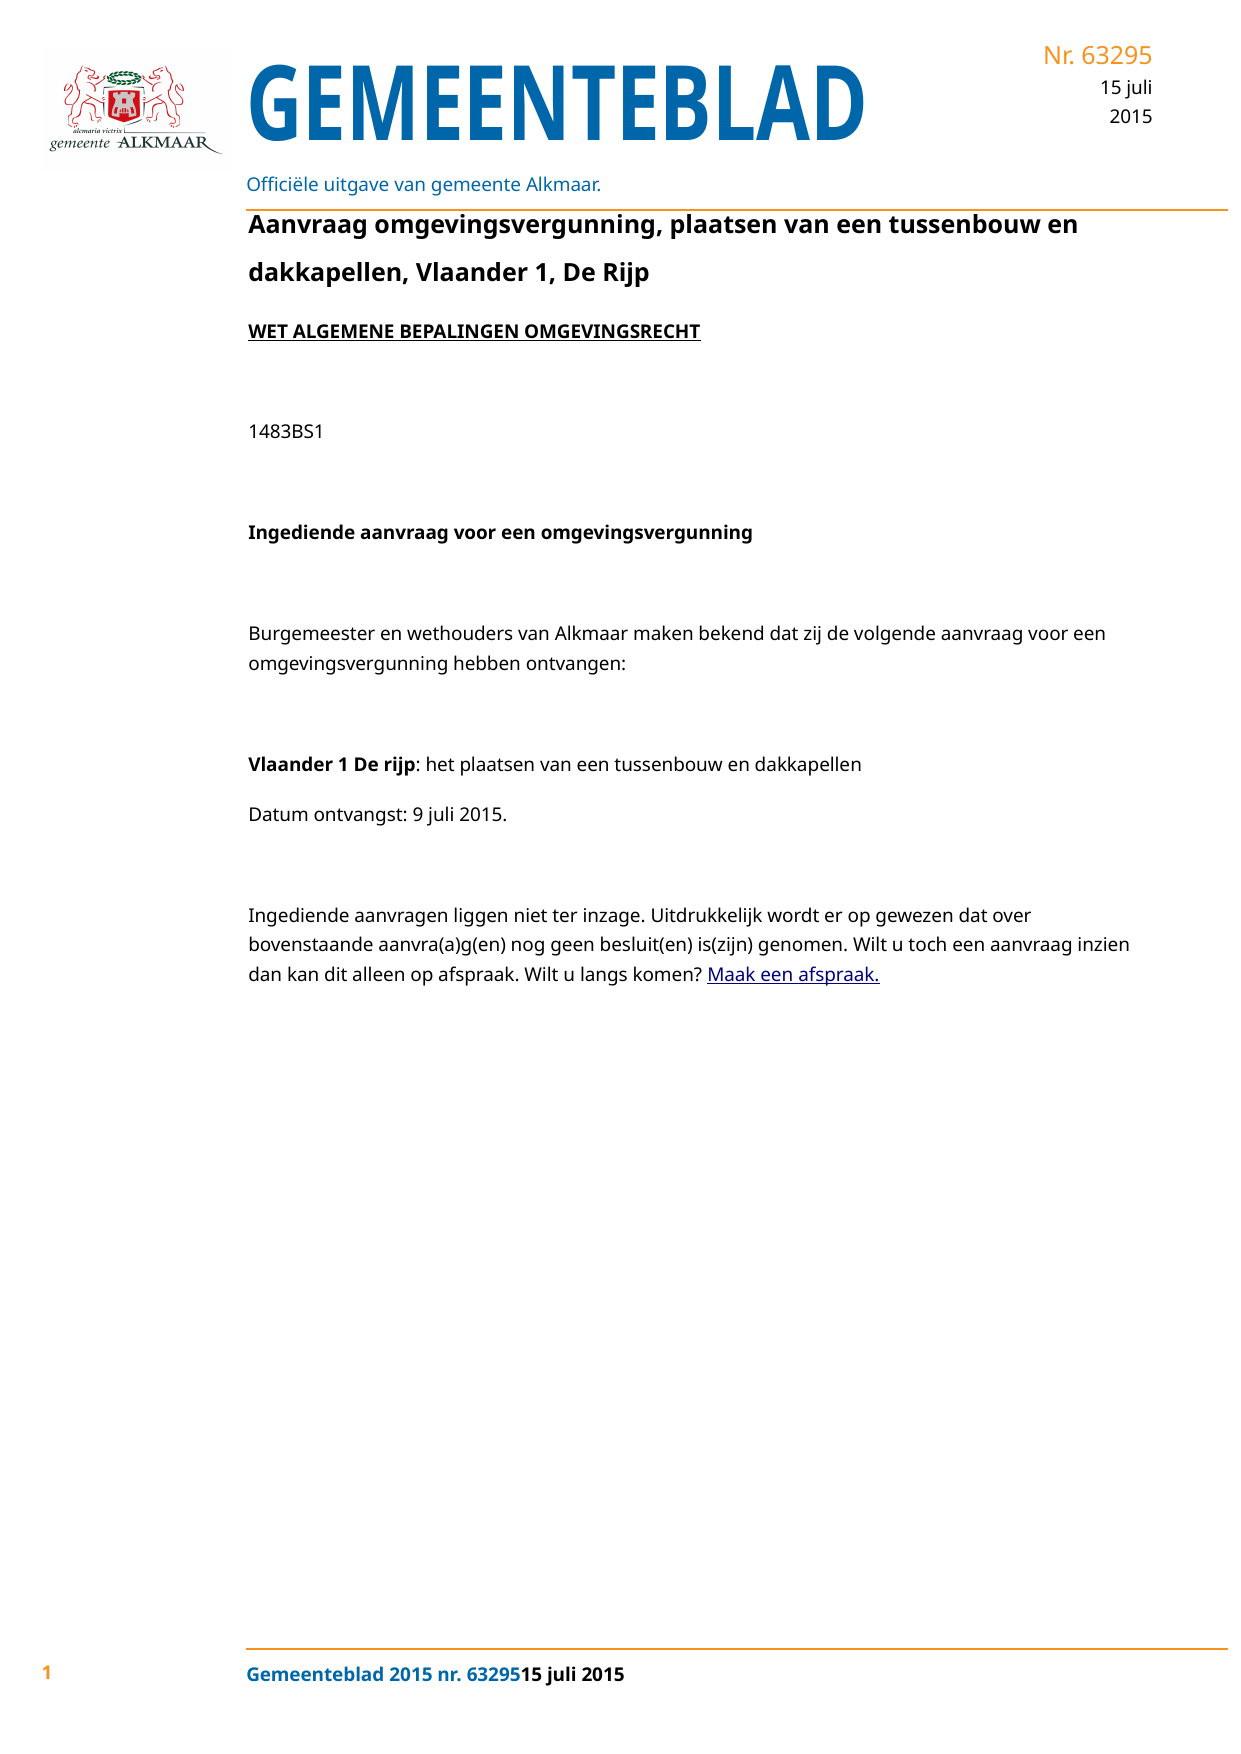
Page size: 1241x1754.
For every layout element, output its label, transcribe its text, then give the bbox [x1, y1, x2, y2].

text Burgemeester en wethouders van Alkmaar maken bekend dat zij de volgende aanvraag voor een omgevingsvergunning hebben ontvangen: [248, 620, 1152, 676]
text Ingediende aanvragen liggen niet ter inzage. Uitdrukkelijk wordt er op gewezen dat over bovenstaande aanvra(a)g(en) nog geen besluit(en) is(zijn) genomen. Wilt u toch een aanvraag inzien dan kan dit alleen op afspraak. Wilt u langs komen? Maak een afspraak. [248, 902, 1152, 987]
text Ingediende aanvraag voor een omgevingsvergunning [248, 519, 1152, 545]
text Aanvraag omgevingsvergunning, plaatsen van een tussenbouw en dakkapellen, Vlaander 1, De Rijp [248, 211, 1152, 288]
text 1483BS1 [248, 419, 1152, 444]
text Datum ontvangst: 9 juli 2015. [248, 801, 1152, 827]
text WET ALGEMENE BEPALINGEN OMGEVINGSRECHT [248, 318, 1152, 344]
text Vlaander 1 De rijp: het plaatsen van een tussenbouw en dakkapellen [248, 751, 1152, 777]
picture [41, 47, 231, 172]
